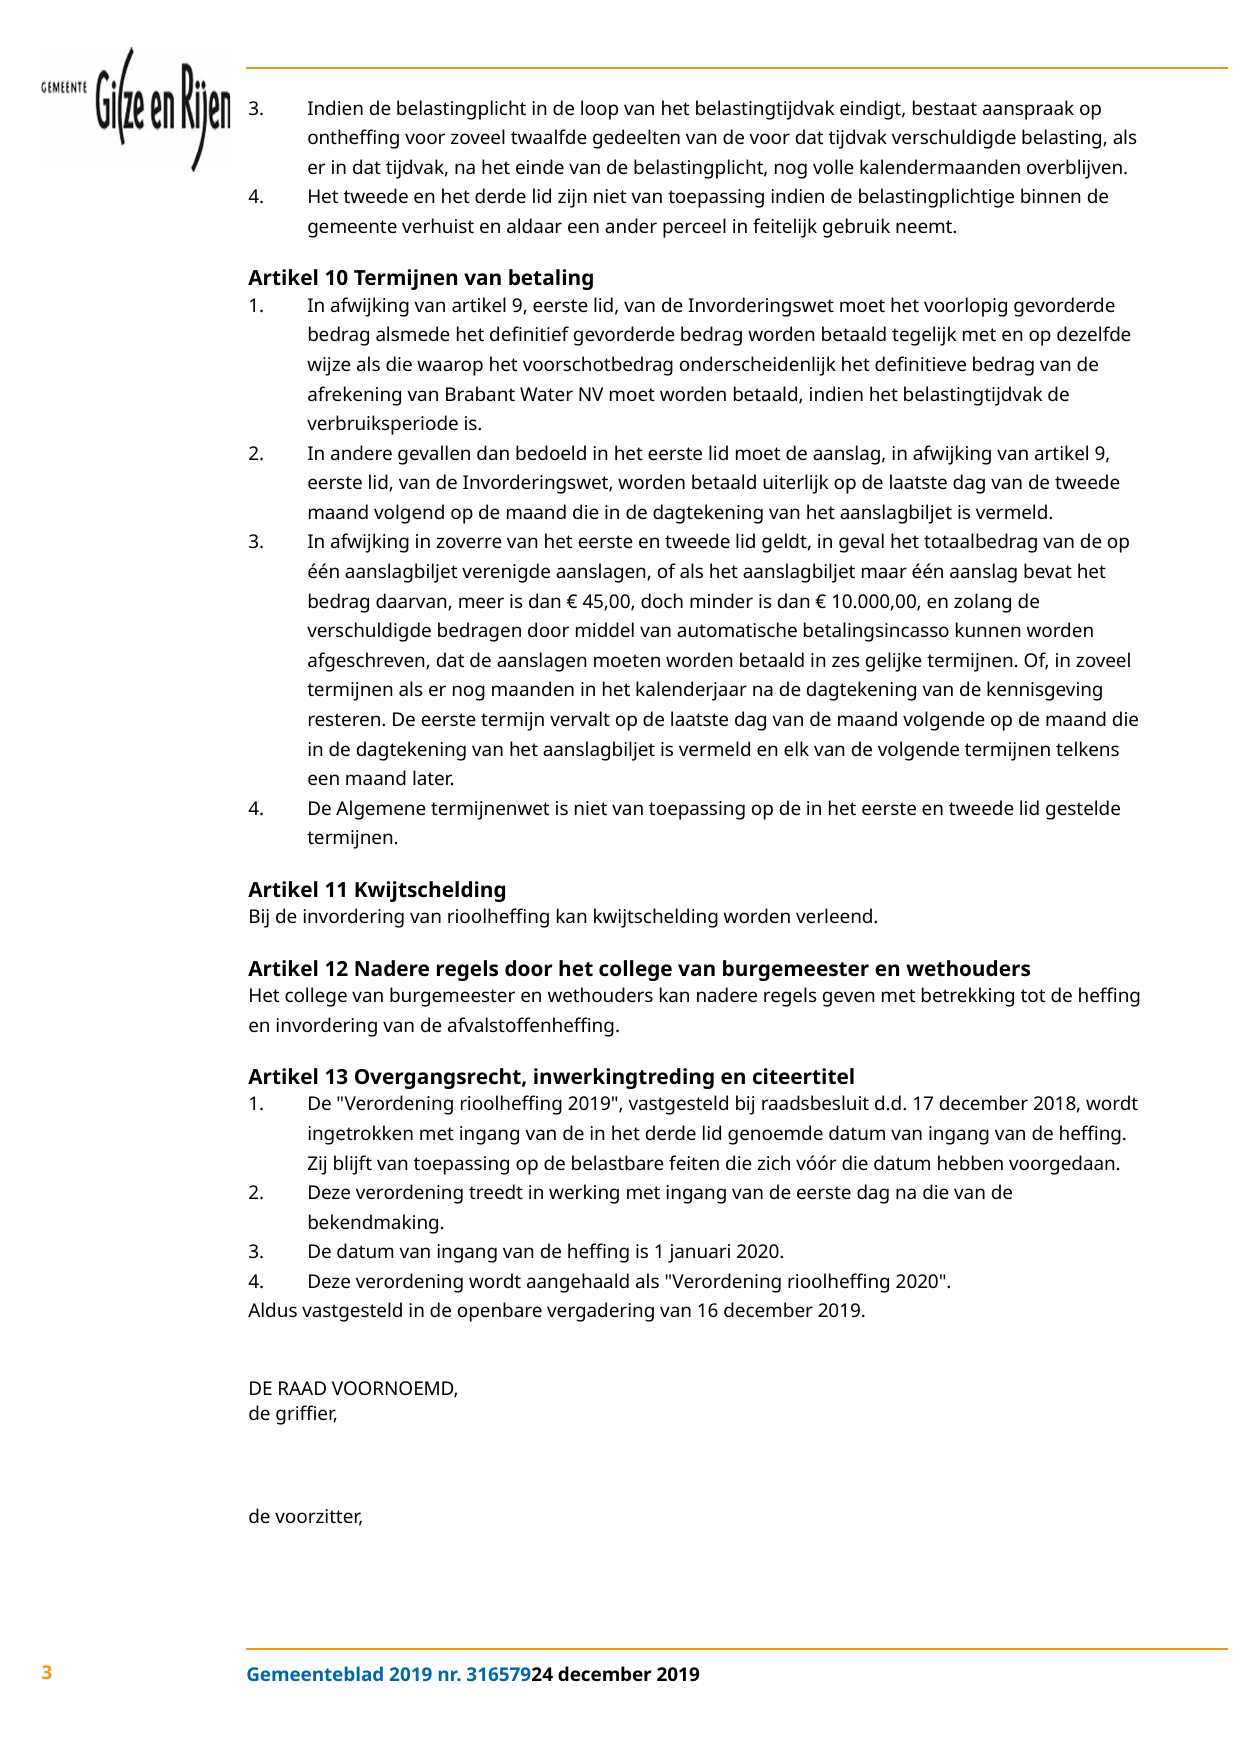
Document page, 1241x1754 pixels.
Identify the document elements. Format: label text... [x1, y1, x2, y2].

text Artikel 11 Kwijtschelding [248, 875, 1152, 903]
picture [41, 47, 231, 172]
text de voorzitter, [248, 1503, 1152, 1529]
text DE RAAD VOORNOEMD, [248, 1375, 1152, 1401]
list Indien de belastingplicht in de loop van het belastingtijdvak eindigt, bestaat aanspraak op ontheffing voor zoveel twaalfde gedeelten van de voor dat tijdvak verschuldigde belasting, als er in dat tijdvak, na het einde van de belastingplicht, nog volle kalendermaanden overblijven. [248, 95, 1152, 180]
text Artikel 13 Overgangsrecht, inwerkingtreding en citeertitel [248, 1062, 1152, 1091]
text Artikel 10 Termijnen van betaling [248, 263, 1152, 292]
list Deze verordening treedt in werking met ingang van de eerste dag na die van de bekendmaking. [248, 1179, 1152, 1235]
list In afwijking in zoverre van het eerste en tweede lid geldt, in geval het totaalbedrag van de op één aanslagbiljet verenigde aanslagen, of als het aanslagbiljet maar één aanslag bevat het bedrag daarvan, meer is dan € 45,00, doch minder is dan € 10.000,00, en zolang de verschuldigde bedragen door middel van automatische betalingsincasso kunnen worden afgeschreven, dat de aanslagen moeten worden betaald in zes gelijke termijnen. Of, in zoveel termijnen als er nog maanden in het kalenderjaar na de dagtekening van de kennisgeving resteren. De eerste termijn vervalt op de laatste dag van de maand volgende op de maand die in de dagtekening van het aanslagbiljet is vermeld en elk van de volgende termijnen telkens een maand later. [248, 529, 1152, 791]
text de griffier, [248, 1401, 1152, 1426]
list De Algemene termijnenwet is niet van toepassing op de in het eerste en tweede lid gestelde termijnen. [248, 795, 1152, 850]
list Het tweede en het derde lid zijn niet van toepassing indien de belastingplichtige binnen de gemeente verhuist en aldaar een ander perceel in feitelijk gebruik neemt. [248, 183, 1152, 239]
text Aldus vastgesteld in de openbare vergadering van 16 december 2019. [248, 1298, 1152, 1323]
text Artikel 12 Nadere regels door het college van burgemeester en wethouders [248, 954, 1152, 982]
list In andere gevallen dan bedoeld in het eerste lid moet de aanslag, in afwijking van artikel 9, eerste lid, van de Invorderingswet, worden betaald uiterlijk op de laatste dag van de tweede maand volgend op de maand die in de dagtekening van het aanslagbiljet is vermeld. [248, 440, 1152, 525]
text Bij de invordering van rioolheffing kan kwijtschelding worden verleend. [248, 903, 1152, 929]
text Het college van burgemeester en wethouders kan nadere regels geven met betrekking tot de heffing en invordering van de afvalstoffenheffing. [248, 982, 1152, 1037]
list In afwijking van artikel 9, eerste lid, van de Invorderingswet moet het voorlopig gevorderde bedrag alsmede het definitief gevorderde bedrag worden betaald tegelijk met en op dezelfde wijze als die waarop het voorschotbedrag onderscheidenlijk het definitieve bedrag van de afrekening van Brabant Water NV moet worden betaald, indien het belastingtijdvak de verbruiksperiode is. [248, 292, 1152, 436]
list De datum van ingang van de heffing is 1 januari 2020. [248, 1238, 1152, 1264]
list Deze verordening wordt aangehaald als "Verordening rioolheffing 2020". [248, 1268, 1152, 1294]
list De "Verordening rioolheffing 2019", vastgesteld bij raadsbesluit d.d. 17 december 2018, wordt ingetrokken met ingang van de in het derde lid genoemde datum van ingang van de heffing. Zij blijft van toepassing op de belastbare feiten die zich vóór die datum hebben voorgedaan. [248, 1091, 1152, 1176]
